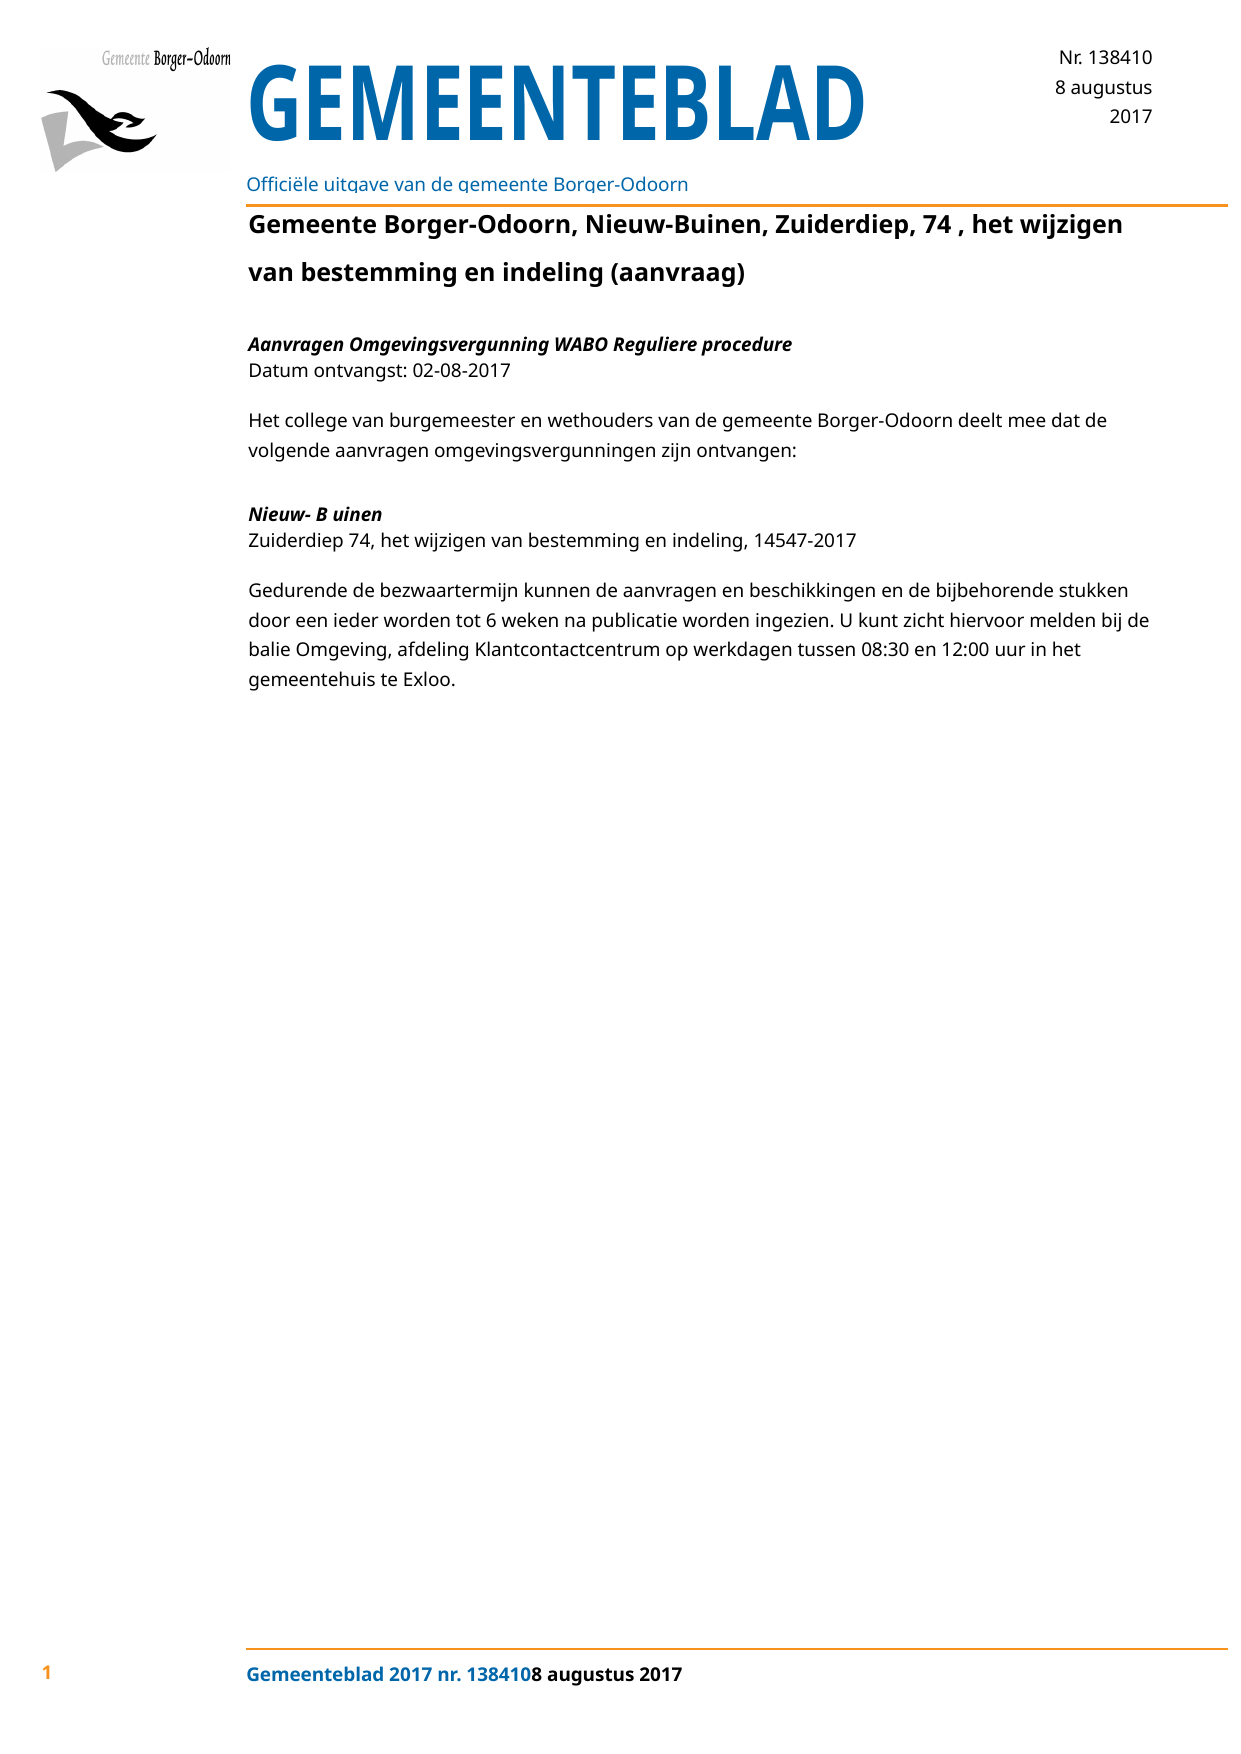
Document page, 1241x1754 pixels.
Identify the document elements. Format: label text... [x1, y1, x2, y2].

text Nieuw- B uinen [248, 501, 1152, 527]
text Gemeente Borger-Odoorn, Nieuw-Buinen, Zuiderdiep, 74 , het wijzigen van bestemming en indeling (aanvraag) [248, 207, 1152, 288]
text Zuiderdiep 74, het wijzigen van bestemming en indeling, 14547-2017 [248, 527, 1152, 553]
text Datum ontvangst: 02-08-2017 [248, 357, 1152, 383]
picture [41, 47, 231, 172]
text Het college van burgemeester en wethouders van de gemeente Borger-Odoorn deelt mee dat de volgende aanvragen omgevingsvergunningen zijn ontvangen: [248, 408, 1152, 463]
text Aanvragen Omgevingsvergunning WABO Reguliere procedure [248, 331, 1152, 357]
text Gedurende de bezwaartermijn kunnen de aanvragen en beschikkingen en de bijbehorende stukken door een ieder worden tot 6 weken na publicatie worden ingezien. U kunt zicht hiervoor melden bij de balie Omgeving, afdeling Klantcontactcentrum op werkdagen tussen 08:30 en 12:00 uur in het gemeentehuis te Exloo. [248, 577, 1152, 692]
